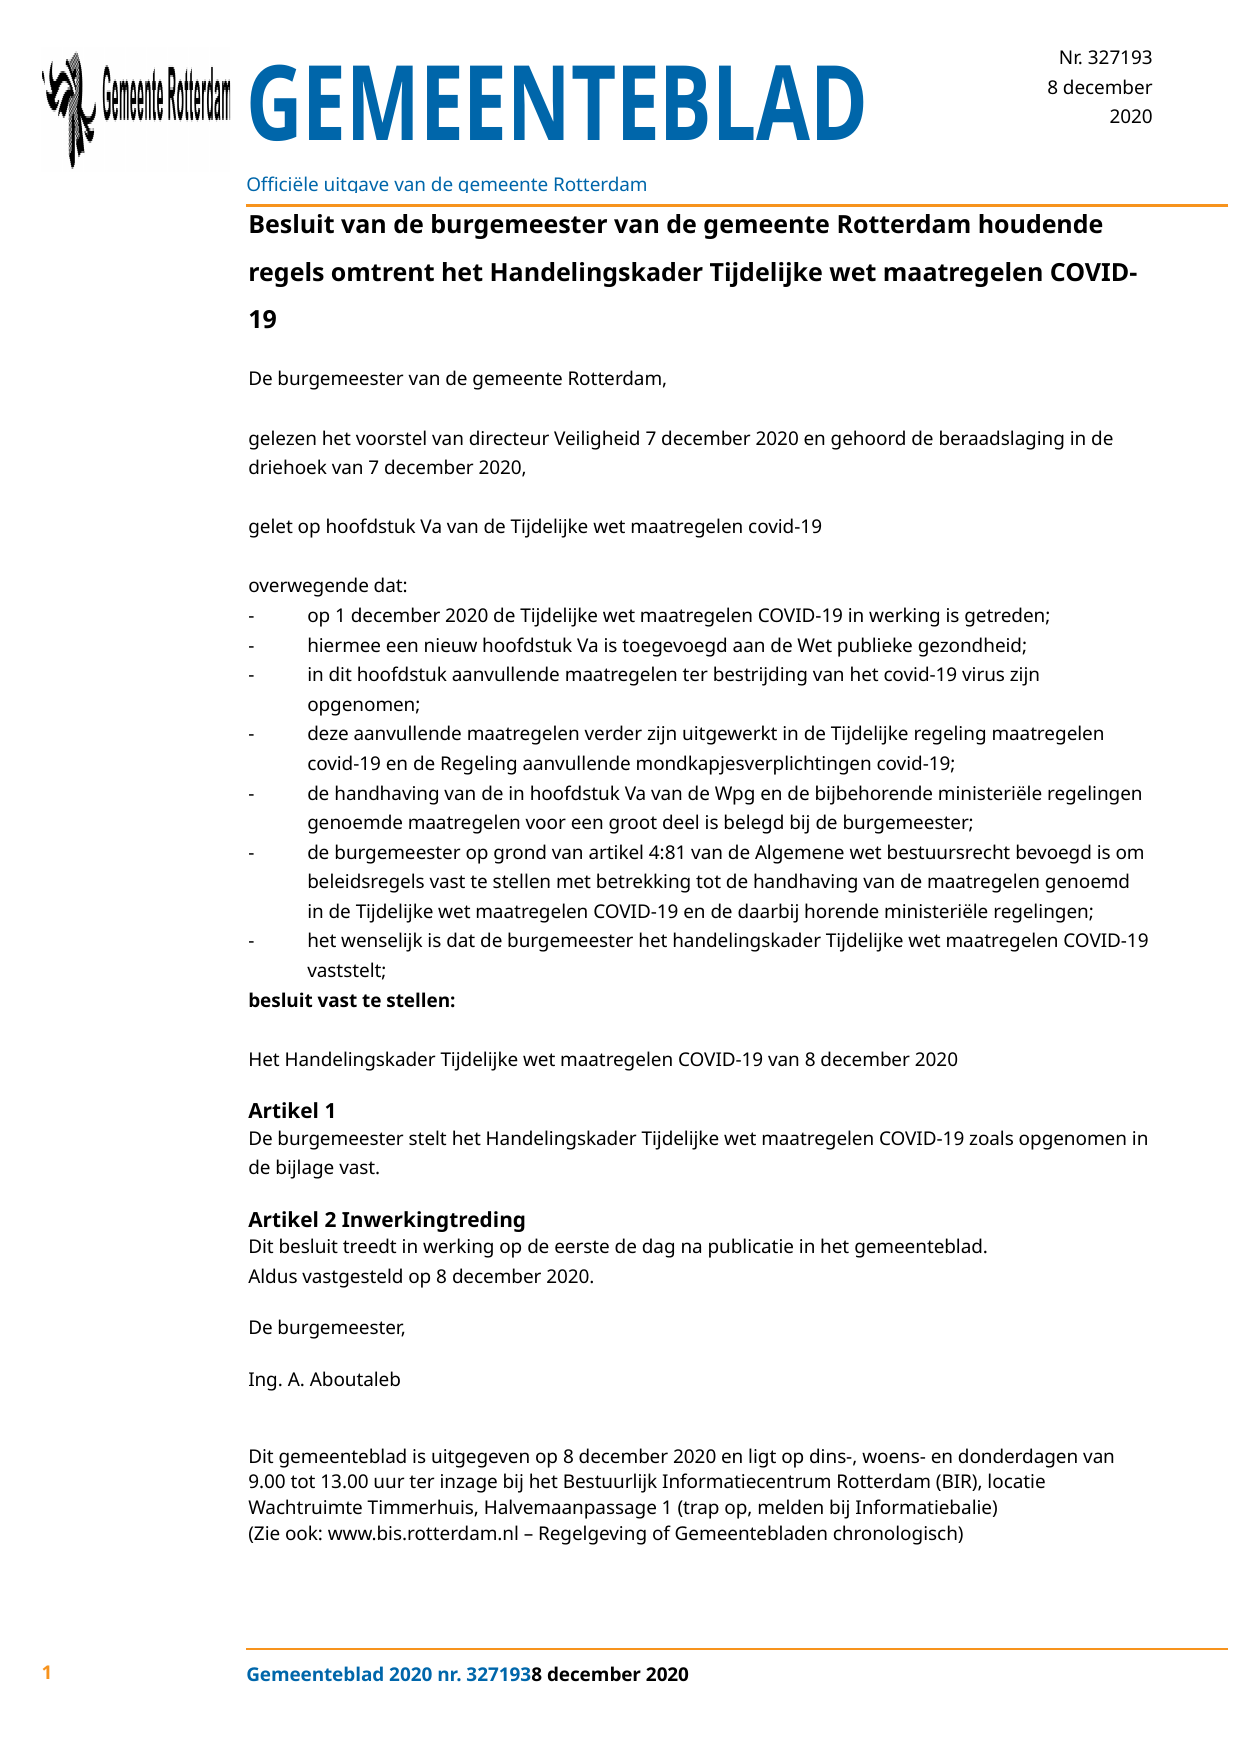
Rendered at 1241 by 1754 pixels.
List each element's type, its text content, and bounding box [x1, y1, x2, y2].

text Artikel 1 [248, 1096, 1152, 1125]
text Dit gemeenteblad is uitgegeven op 8 december 2020 en ligt op dins-, woens- en donderdagen van 9.00 tot 13.00 uur ter inzage bij het Bestuurlijk Informatiecentrum Rotterdam (BIR), locatie Wachtruimte Timmerhuis, Halvemaanpassage 1 (trap op, melden bij Informatiebalie) [248, 1443, 1152, 1520]
text Artikel 2 Inwerkingtreding [248, 1205, 1152, 1233]
text Ing. A. Aboutaleb [248, 1366, 1152, 1391]
picture [41, 47, 231, 172]
text gelezen het voorstel van directeur Veiligheid 7 december 2020 en gehoord de beraadslaging in de driehoek van 7 december 2020, [248, 425, 1152, 480]
list de burgemeester op grond van artikel 4:81 van de Algemene wet bestuursrecht bevoegd is om beleidsregels vast te stellen met betrekking tot de handhaving van de maatregelen genoemd in de Tijdelijke wet maatregelen COVID-19 en de daarbij horende ministeriële regelingen; [248, 839, 1152, 924]
text gelet op hoofdstuk Va van de Tijdelijke wet maatregelen covid-19 [248, 513, 1152, 539]
list deze aanvullende maatregelen verder zijn uitgewerkt in de Tijdelijke regeling maatregelen covid-19 en de Regeling aanvullende mondkapjesverplichtingen covid-19; [248, 721, 1152, 776]
list het wenselijk is dat de burgemeester het handelingskader Tijdelijke wet maatregelen COVID-19 vaststelt; [248, 928, 1152, 983]
text De burgemeester, [248, 1314, 1152, 1340]
list op 1 december 2020 de Tijdelijke wet maatregelen COVID-19 in werking is getreden; [248, 602, 1152, 628]
text besluit vast te stellen: [248, 987, 1152, 1012]
list in dit hoofdstuk aanvullende maatregelen ter bestrijding van het covid-19 virus zijn opgenomen; [248, 661, 1152, 717]
text overwegende dat: [248, 573, 1152, 598]
text De burgemeester van de gemeente Rotterdam, [248, 366, 1152, 391]
list de handhaving van de in hoofdstuk Va van de Wpg en de bijbehorende ministeriële regelingen genoemde maatregelen voor een groot deel is belegd bij de burgemeester; [248, 780, 1152, 835]
text Besluit van de burgemeester van de gemeente Rotterdam houdende regels omtrent het Handelingskader Tijdelijke wet maatregelen COVID-19 [248, 207, 1152, 336]
text (Zie ook: www.bis.rotterdam.nl – Regelgeving of Gemeentebladen chronologisch) [248, 1520, 1152, 1546]
text De burgemeester stelt het Handelingskader Tijdelijke wet maatregelen COVID-19 zoals opgenomen in de bijlage vast. [248, 1125, 1152, 1180]
list hiermee een nieuw hoofdstuk Va is toegevoegd aan de Wet publieke gezondheid; [248, 632, 1152, 657]
text Aldus vastgesteld op 8 december 2020. [248, 1263, 1152, 1288]
text Dit besluit treedt in werking op de eerste de dag na publicatie in het gemeenteblad. [248, 1233, 1152, 1259]
text Het Handelingskader Tijdelijke wet maatregelen COVID-19 van 8 december 2020 [248, 1046, 1152, 1072]
